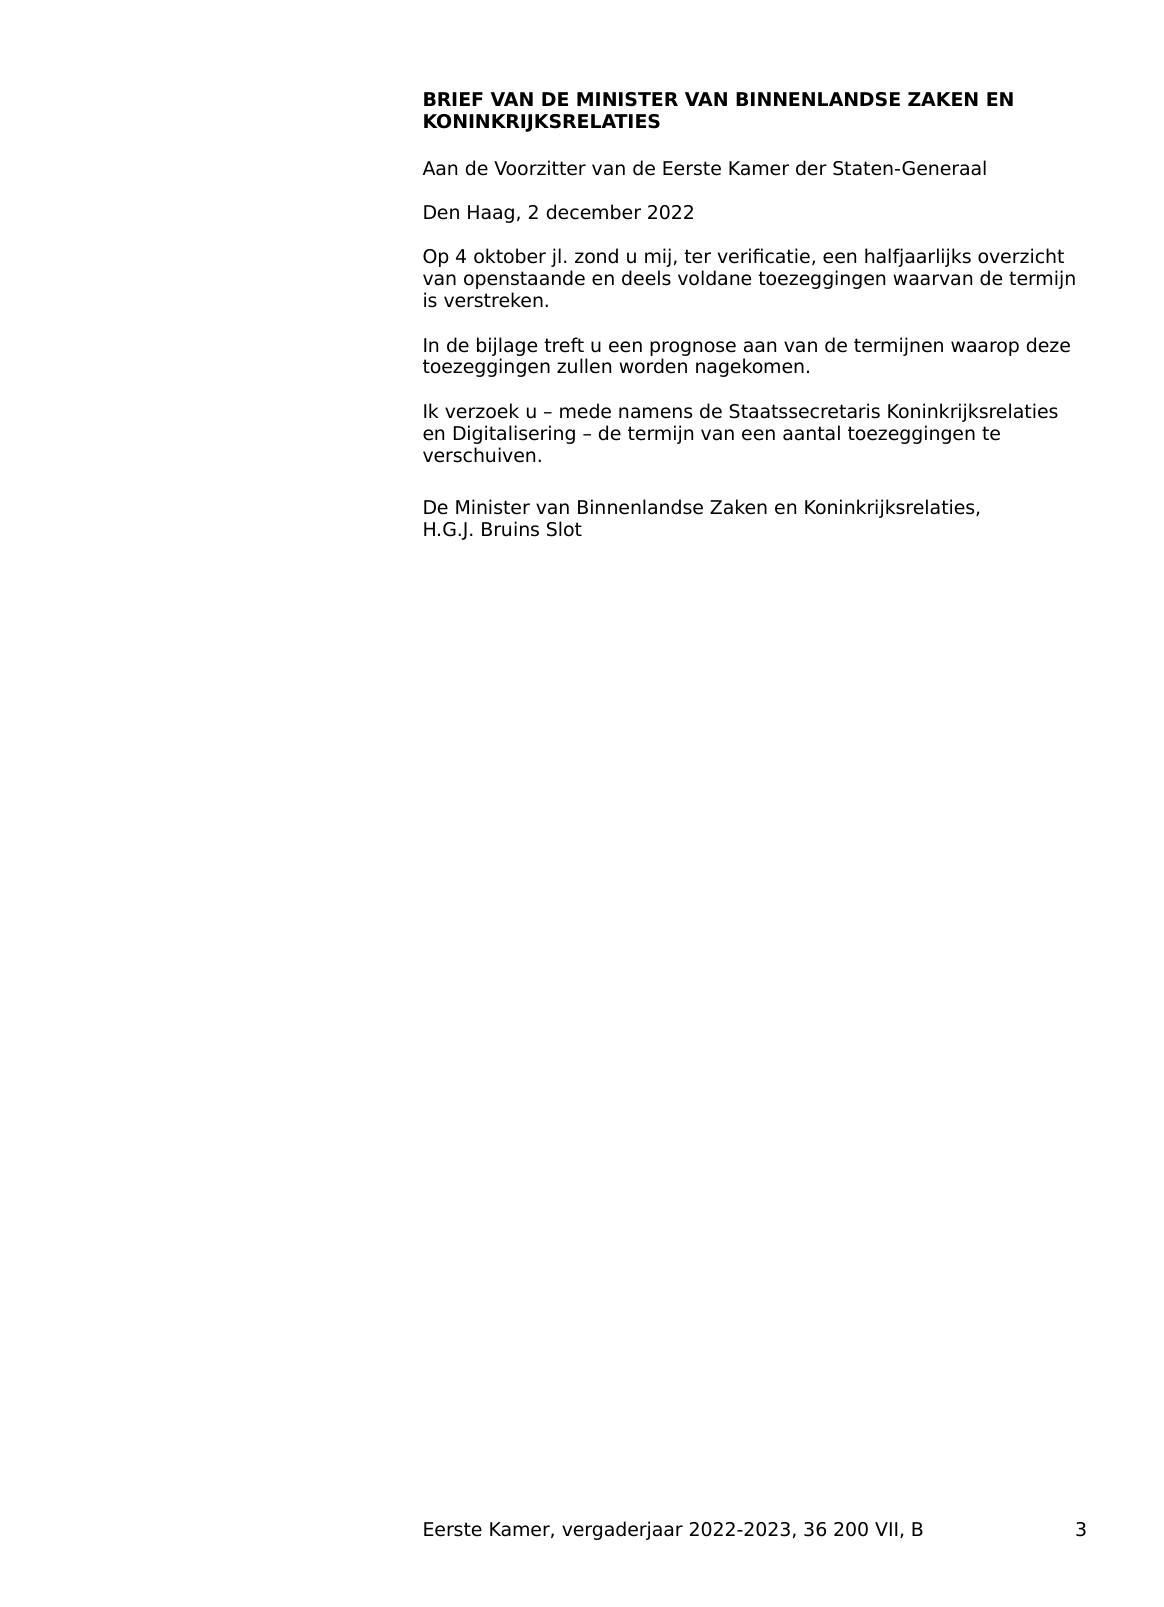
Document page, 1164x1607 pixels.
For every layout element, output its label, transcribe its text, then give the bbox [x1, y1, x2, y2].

text Ik verzoek u – mede namens de Staatssecretaris Koninkrijksrelaties en Digitalisering – de termijn van een aantal toezeggingen te verschuiven. [422, 401, 1087, 467]
text Den Haag, 2 december 2022 [422, 202, 1087, 224]
text In de bijlage treft u een prognose aan van de termijnen waarop deze toezeggingen zullen worden nagekomen. [422, 334, 1087, 378]
text De Minister van Binnenlandse Zaken en Koninkrijksrelaties, H.G.J. Bruins Slot [422, 497, 1087, 541]
text Aan de Voorzitter van de Eerste Kamer der Staten-Generaal [422, 158, 1087, 180]
subtitle BRIEF VAN DE MINISTER VAN BINNENLANDSE ZAKEN EN KONINKRIJKSRELATIES [422, 89, 1087, 133]
text Op 4 oktober jl. zond u mij, ter verificatie, een halfjaarlijks overzicht van openstaande en deels voldane toezeggingen waarvan de termijn is verstreken. [422, 246, 1087, 312]
